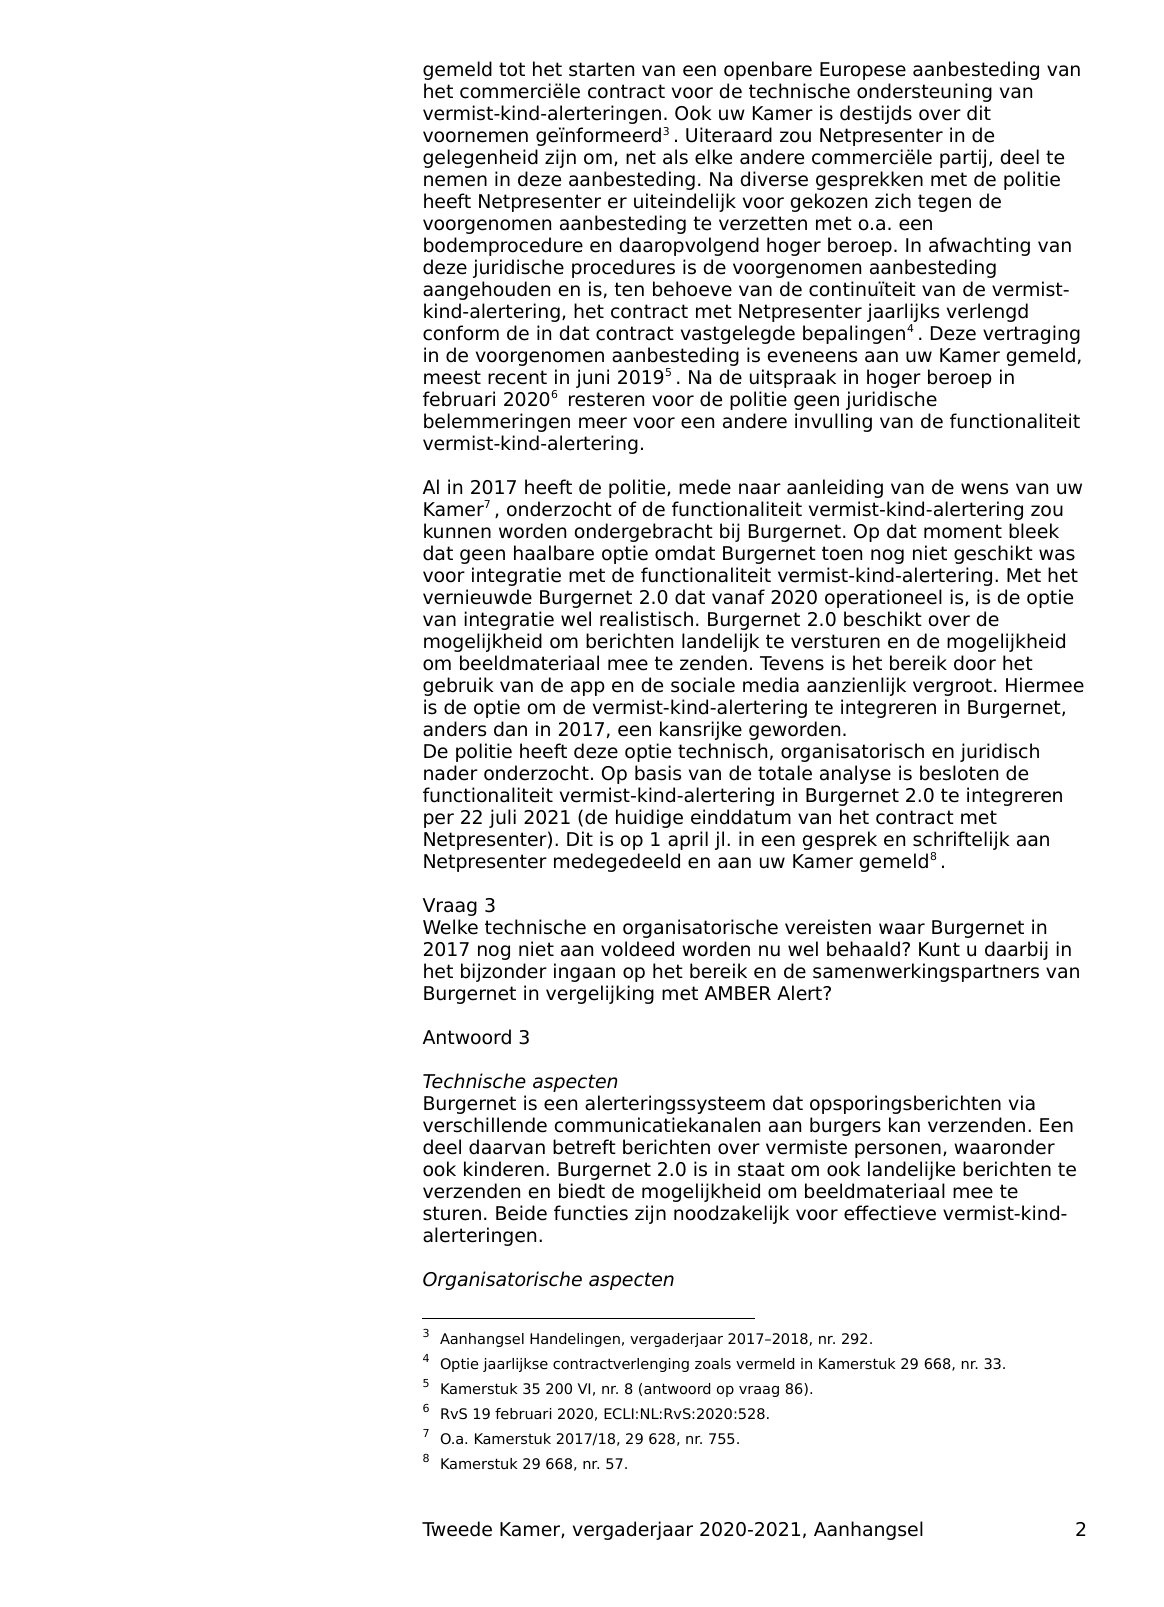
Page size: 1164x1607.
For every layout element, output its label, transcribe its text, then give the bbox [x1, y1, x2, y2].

text Antwoord 3 [422, 1027, 1087, 1049]
text Vraag 3 [422, 895, 1087, 917]
text Optie jaarlijkse contractverlenging zoals vermeld in Kamerstuk 29 668, nr. 33. [422, 1352, 1087, 1374]
text Welke technische en organisatorische vereisten waar Burgernet in 2017 nog niet aan voldeed worden nu wel behaald? Kunt u daarbij in het bijzonder ingaan op het bereik en de samenwerkingspartners van Burgernet in vergelijking met AMBER Alert? [422, 917, 1087, 1004]
text De politie heeft deze optie technisch, organisatorisch en juridisch nader onderzocht. Op basis van de totale analyse is besloten de functionaliteit vermist-kind-alertering in Burgernet 2.0 te integreren per 22 juli 2021 (de huidige einddatum van het contract met Netpresenter). Dit is op 1 april jl. in een gesprek en schriftelijk aan Netpresenter medegedeeld en aan uw Kamer gemeld. [422, 741, 1087, 872]
text Kamerstuk 29 668, nr. 57. [422, 1452, 1087, 1474]
text Kamerstuk 35 200 VI, nr. 8 (antwoord op vraag 86). [422, 1377, 1087, 1399]
text gemeld tot het starten van een openbare Europese aanbesteding van het commerciële contract voor de technische ondersteuning van vermist-kind-alerteringen. Ook uw Kamer is destijds over dit voornemen geïnformeerd. Uiteraard zou Netpresenter in de gelegenheid zijn om, net als elke andere commerciële partij, deel te nemen in deze aanbesteding. Na diverse gesprekken met de politie heeft Netpresenter er uiteindelijk voor gekozen zich tegen de voorgenomen aanbesteding te verzetten met o.a. een bodemprocedure en daaropvolgend hoger beroep. In afwachting van deze juridische procedures is de voorgenomen aanbesteding aangehouden en is, ten behoeve van de continuïteit van de vermist-kind-alertering, het contract met Netpresenter jaarlijks verlengd conform de in dat contract vastgelegde bepalingen. Deze vertraging in de voorgenomen aanbesteding is eveneens aan uw Kamer gemeld, meest recent in juni 2019. Na de uitspraak in hoger beroep in februari 2020 resteren voor de politie geen juridische belemmeringen meer voor een andere invulling van de functionaliteit vermist-kind-alertering. [422, 59, 1087, 455]
text Organisatorische aspecten [422, 1269, 1087, 1291]
text RvS 19 februari 2020, ECLI:NL:RvS:2020:528. [422, 1402, 1087, 1424]
text Aanhangsel Handelingen, vergaderjaar 2017–2018, nr. 292. [422, 1327, 1087, 1349]
text O.a. Kamerstuk 2017/18, 29 628, nr. 755. [422, 1427, 1087, 1449]
text Technische aspecten [422, 1071, 1087, 1093]
text Burgernet is een alerteringssysteem dat opsporingsberichten via verschillende communicatiekanalen aan burgers kan verzenden. Een deel daarvan betreft berichten over vermiste personen, waaronder ook kinderen. Burgernet 2.0 is in staat om ook landelijke berichten te verzenden en biedt de mogelijkheid om beeldmateriaal mee te sturen. Beide functies zijn noodzakelijk voor effectieve vermist-kind-alerteringen. [422, 1093, 1087, 1247]
text Al in 2017 heeft de politie, mede naar aanleiding van de wens van uw Kamer, onderzocht of de functionaliteit vermist-kind-alertering zou kunnen worden ondergebracht bij Burgernet. Op dat moment bleek dat geen haalbare optie omdat Burgernet toen nog niet geschikt was voor integratie met de functionaliteit vermist-kind-alertering. Met het vernieuwde Burgernet 2.0 dat vanaf 2020 operationeel is, is de optie van integratie wel realistisch. Burgernet 2.0 beschikt over de mogelijkheid om berichten landelijk te versturen en de mogelijkheid om beeldmateriaal mee te zenden. Tevens is het bereik door het gebruik van de app en de sociale media aanzienlijk vergroot. Hiermee is de optie om de vermist-kind-alertering te integreren in Burgernet, anders dan in 2017, een kansrijke geworden. [422, 477, 1087, 741]
